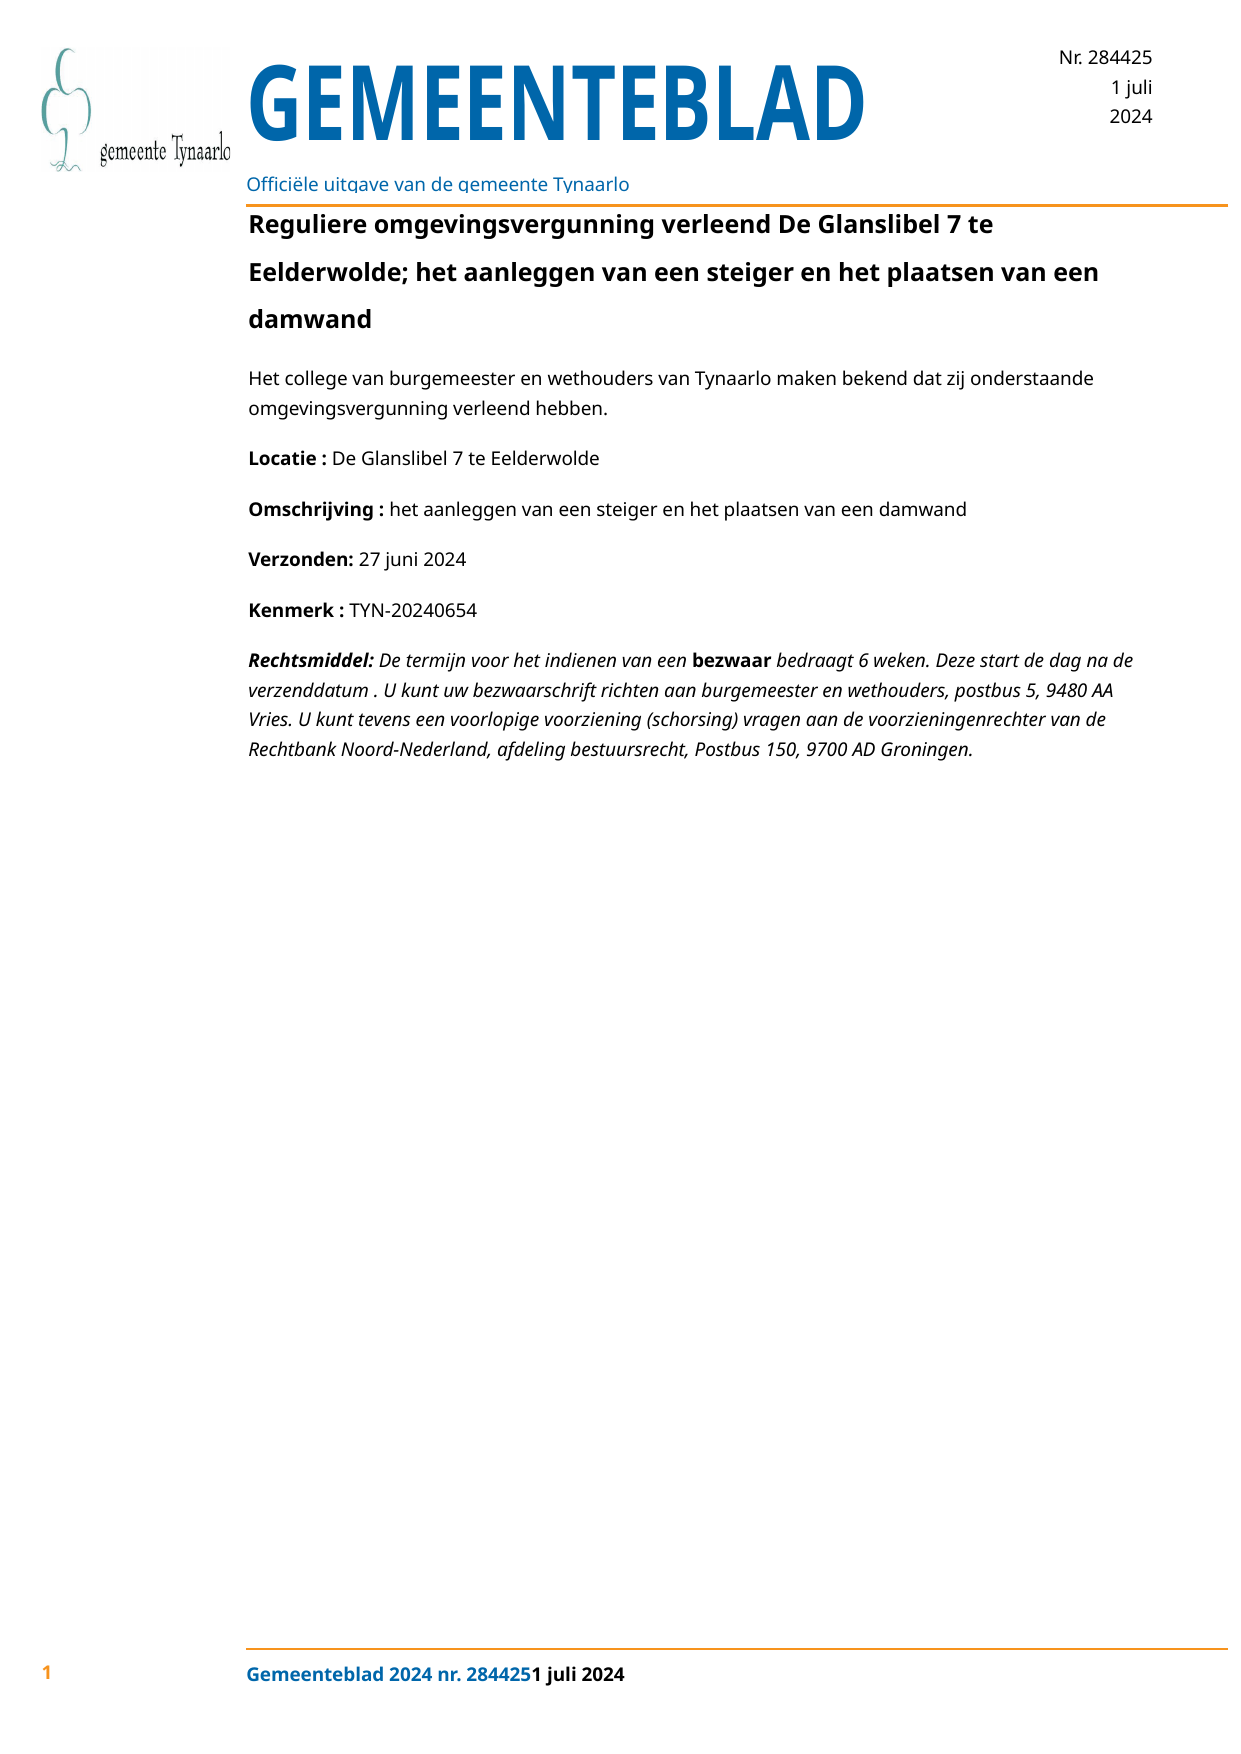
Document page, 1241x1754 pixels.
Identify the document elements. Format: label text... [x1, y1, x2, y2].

text Omschrijving : het aanleggen van een steiger en het plaatsen van een damwand [248, 496, 1152, 522]
text Het college van burgemeester en wethouders van Tynaarlo maken bekend dat zij onderstaande omgevingsvergunning verleend hebben. [248, 366, 1152, 421]
text Locatie : De Glanslibel 7 te Eelderwolde [248, 446, 1152, 471]
text Reguliere omgevingsvergunning verleend De Glanslibel 7 te Eelderwolde; het aanleggen van een steiger en het plaatsen van een damwand [248, 207, 1152, 336]
picture [41, 47, 231, 172]
text Rechtsmiddel: De termijn voor het indienen van een bezwaar bedraagt 6 weken. Deze start de dag na de verzenddatum . U kunt uw bezwaarschrift richten aan burgemeester en wethouders, postbus 5, 9480 AA Vries. U kunt tevens een voorlopige voorziening (schorsing) vragen aan de voorzieningenrechter van de Rechtbank Noord-Nederland, afdeling bestuursrecht, Postbus 150, 9700 AD Groningen. [248, 647, 1152, 762]
text Kenmerk : TYN-20240654 [248, 597, 1152, 622]
text Verzonden: 27 juni 2024 [248, 546, 1152, 572]
